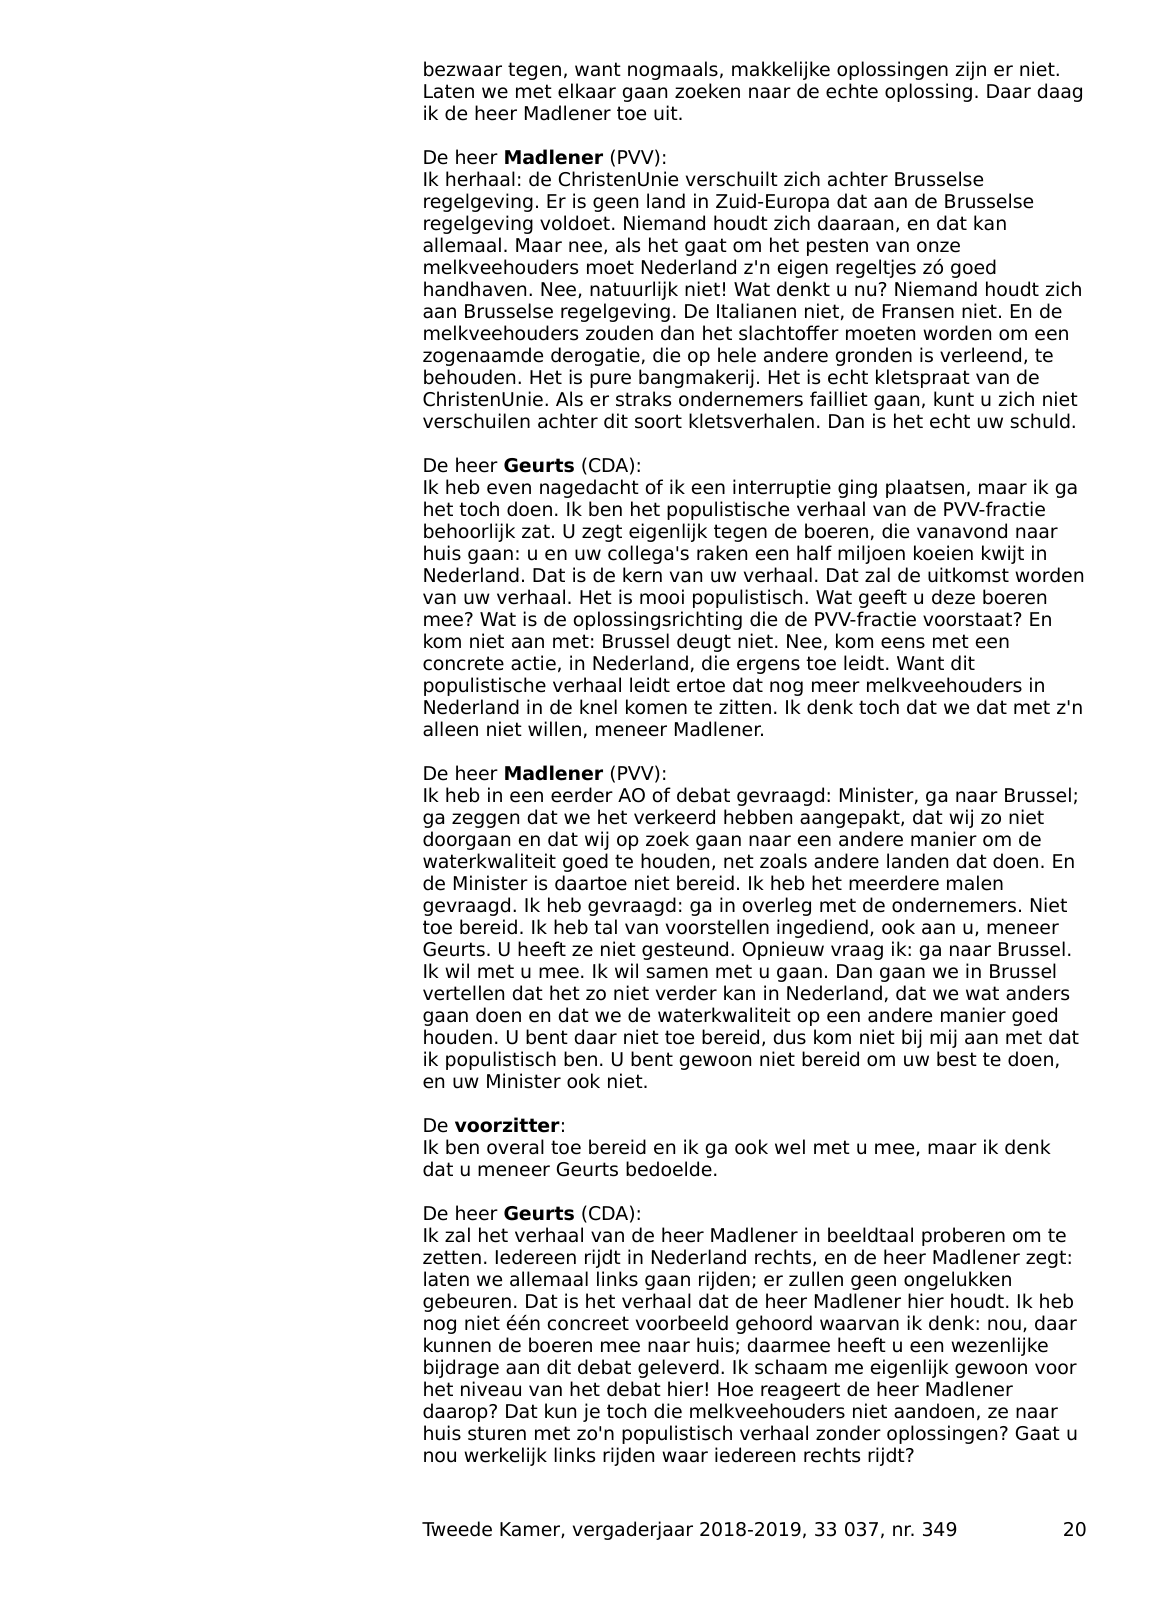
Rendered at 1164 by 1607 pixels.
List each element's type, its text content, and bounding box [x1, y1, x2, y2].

text De heer Madlener (PVV): [422, 763, 1087, 785]
text De heer Madlener (PVV): [422, 147, 1087, 169]
text Ik heb in een eerder AO of debat gevraagd: Minister, ga naar Brussel; ga zeggen dat we het verkeerd hebben aangepakt, dat wij zo niet doorgaan en dat wij op zoek gaan naar een andere manier om de waterkwaliteit goed te houden, net zoals andere landen dat doen. En de Minister is daartoe niet bereid. Ik heb het meerdere malen gevraagd. Ik heb gevraagd: ga in overleg met de ondernemers. Niet toe bereid. Ik heb tal van voorstellen ingediend, ook aan u, meneer Geurts. U heeft ze niet gesteund. Opnieuw vraag ik: ga naar Brussel. Ik wil met u mee. Ik wil samen met u gaan. Dan gaan we in Brussel vertellen dat het zo niet verder kan in Nederland, dat we wat anders gaan doen en dat we de waterkwaliteit op een andere manier goed houden. U bent daar niet toe bereid, dus kom niet bij mij aan met dat ik populistisch ben. U bent gewoon niet bereid om uw best te doen, en uw Minister ook niet. [422, 785, 1087, 1093]
text bezwaar tegen, want nogmaals, makkelijke oplossingen zijn er niet. Laten we met elkaar gaan zoeken naar de echte oplossing. Daar daag ik de heer Madlener toe uit. [422, 59, 1087, 125]
text Ik ben overal toe bereid en ik ga ook wel met u mee, maar ik denk dat u meneer Geurts bedoelde. [422, 1137, 1087, 1181]
text Ik heb even nagedacht of ik een interruptie ging plaatsen, maar ik ga het toch doen. Ik ben het populistische verhaal van de PVV-fractie behoorlijk zat. U zegt eigenlijk tegen de boeren, die vanavond naar huis gaan: u en uw collega's raken een half miljoen koeien kwijt in Nederland. Dat is de kern van uw verhaal. Dat zal de uitkomst worden van uw verhaal. Het is mooi populistisch. Wat geeft u deze boeren mee? Wat is de oplossingsrichting die de PVV-fractie voorstaat? En kom niet aan met: Brussel deugt niet. Nee, kom eens met een concrete actie, in Nederland, die ergens toe leidt. Want dit populistische verhaal leidt ertoe dat nog meer melkveehouders in Nederland in de knel komen te zitten. Ik denk toch dat we dat met z'n alleen niet willen, meneer Madlener. [422, 477, 1087, 741]
text De voorzitter: [422, 1115, 1087, 1137]
text De heer Geurts (CDA): [422, 455, 1087, 477]
text Ik herhaal: de ChristenUnie verschuilt zich achter Brusselse regelgeving. Er is geen land in Zuid-Europa dat aan de Brusselse regelgeving voldoet. Niemand houdt zich daaraan, en dat kan allemaal. Maar nee, als het gaat om het pesten van onze melkveehouders moet Nederland z'n eigen regeltjes zó goed handhaven. Nee, natuurlijk niet! Wat denkt u nu? Niemand houdt zich aan Brusselse regelgeving. De Italianen niet, de Fransen niet. En de melkveehouders zouden dan het slachtoffer moeten worden om een zogenaamde derogatie, die op hele andere gronden is verleend, te behouden. Het is pure bangmakerij. Het is echt kletspraat van de ChristenUnie. Als er straks ondernemers failliet gaan, kunt u zich niet verschuilen achter dit soort kletsverhalen. Dan is het echt uw schuld. [422, 169, 1087, 433]
text De heer Geurts (CDA): [422, 1203, 1087, 1225]
text Ik zal het verhaal van de heer Madlener in beeldtaal proberen om te zetten. Iedereen rijdt in Nederland rechts, en de heer Madlener zegt: laten we allemaal links gaan rijden; er zullen geen ongelukken gebeuren. Dat is het verhaal dat de heer Madlener hier houdt. Ik heb nog niet één concreet voorbeeld gehoord waarvan ik denk: nou, daar kunnen de boeren mee naar huis; daarmee heeft u een wezenlijke bijdrage aan dit debat geleverd. Ik schaam me eigenlijk gewoon voor het niveau van het debat hier! Hoe reageert de heer Madlener daarop? Dat kun je toch die melkveehouders niet aandoen, ze naar huis sturen met zo'n populistisch verhaal zonder oplossingen? Gaat u nou werkelijk links rijden waar iedereen rechts rijdt? [422, 1225, 1087, 1467]
